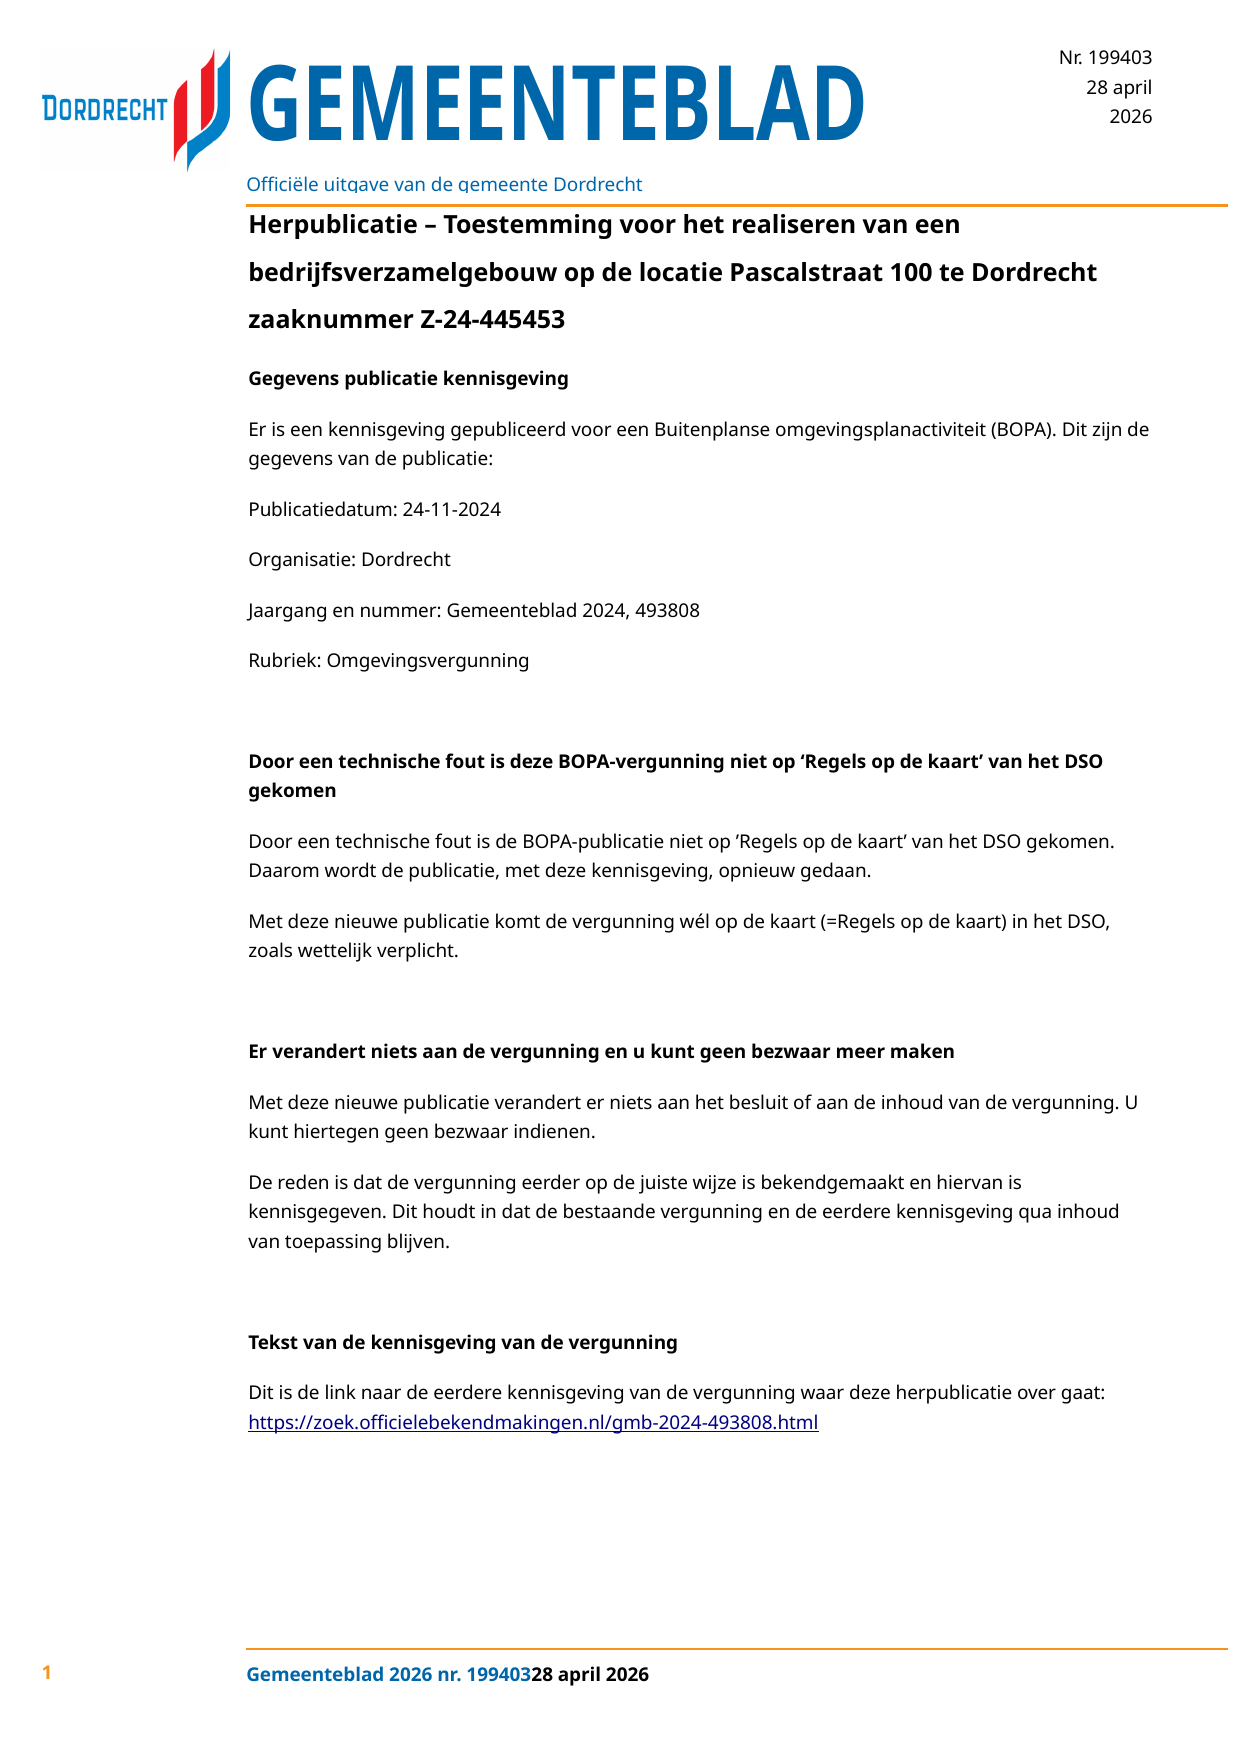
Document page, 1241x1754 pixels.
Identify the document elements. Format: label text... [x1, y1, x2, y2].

text Organisatie: Dordrecht [248, 546, 1152, 572]
text Er verandert niets aan de vergunning en u kunt geen bezwaar meer maken [248, 1038, 1152, 1064]
text Door een technische fout is deze BOPA-vergunning niet op ‘Regels op de kaart’ van het DSO gekomen [248, 748, 1152, 803]
text De reden is dat de vergunning eerder op de juiste wijze is bekendgemaakt en hiervan is kennisgegeven. Dit houdt in dat de bestaande vergunning en de eerdere kennisgeving qua inhoud van toepassing blijven. [248, 1169, 1152, 1254]
text Rubriek: Omgevingsvergunning [248, 647, 1152, 673]
text Gegevens publicatie kennisgeving [248, 366, 1152, 391]
text Dit is de link naar de eerdere kennisgeving van de vergunning waar deze herpublicatie over gaat: https://zoek.officielebekendmakingen.nl/gmb-2024-493808.html [248, 1379, 1152, 1434]
text Er is een kennisgeving gepubliceerd voor een Buitenplanse omgevingsplanactiviteit (BOPA). Dit zijn de gegevens van de publicatie: [248, 416, 1152, 471]
text Met deze nieuwe publicatie komt de vergunning wél op de kaart (=Regels op de kaart) in het DSO, zoals wettelijk verplicht. [248, 908, 1152, 963]
picture [41, 47, 231, 172]
text Met deze nieuwe publicatie verandert er niets aan het besluit of aan de inhoud van de vergunning. U kunt hiertegen geen bezwaar indienen. [248, 1089, 1152, 1144]
text Publicatiedatum: 24-11-2024 [248, 496, 1152, 522]
text Herpublicatie – Toestemming voor het realiseren van een bedrijfsverzamelgebouw op de locatie Pascalstraat 100 te Dordrecht zaaknummer Z-24-445453 [248, 207, 1152, 336]
text Door een technische fout is de BOPA-publicatie niet op ’Regels op de kaart’ van het DSO gekomen. Daarom wordt de publicatie, met deze kennisgeving, opnieuw gedaan. [248, 828, 1152, 883]
text Tekst van de kennisgeving van de vergunning [248, 1329, 1152, 1354]
text Jaargang en nummer: Gemeenteblad 2024, 493808 [248, 597, 1152, 622]
